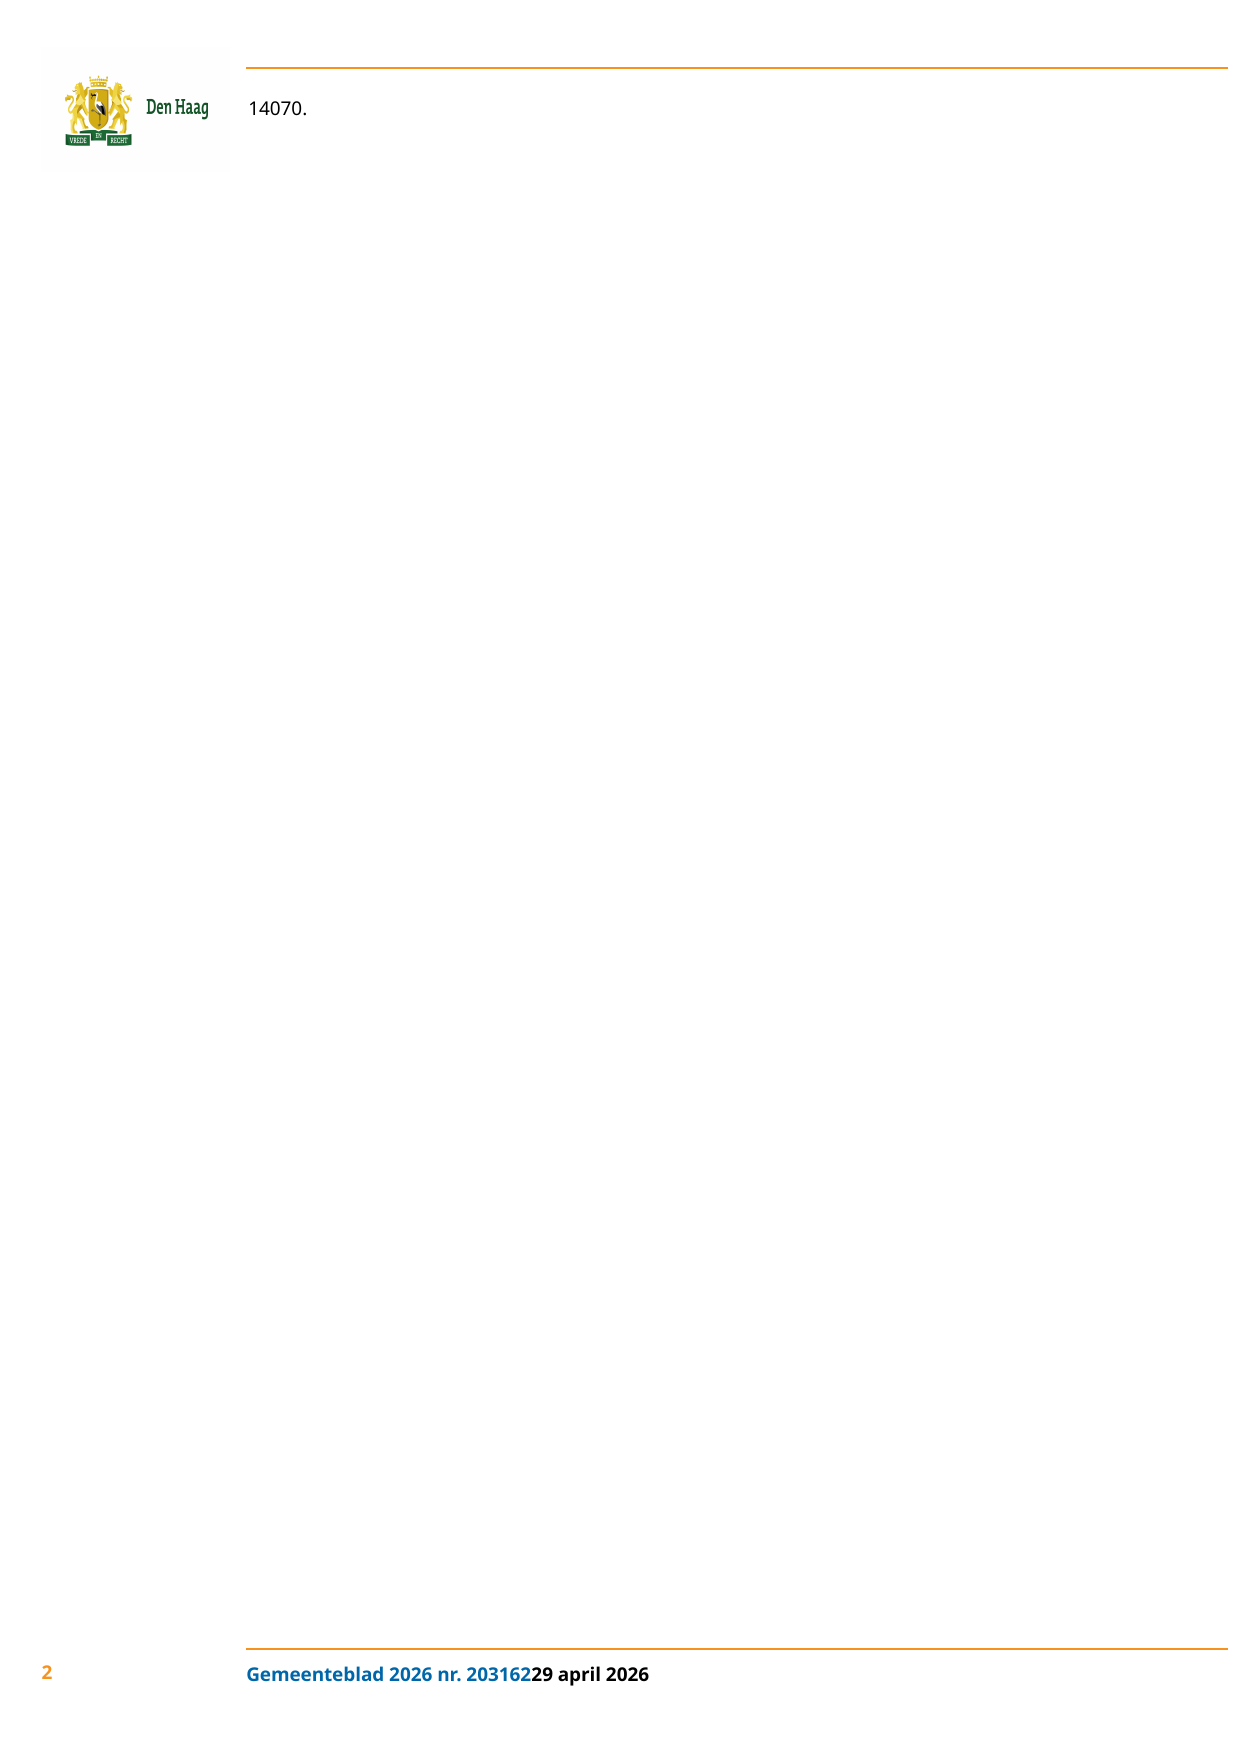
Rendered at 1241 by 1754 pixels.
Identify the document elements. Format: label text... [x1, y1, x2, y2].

picture [41, 47, 231, 172]
text 14070. [248, 95, 1152, 121]
